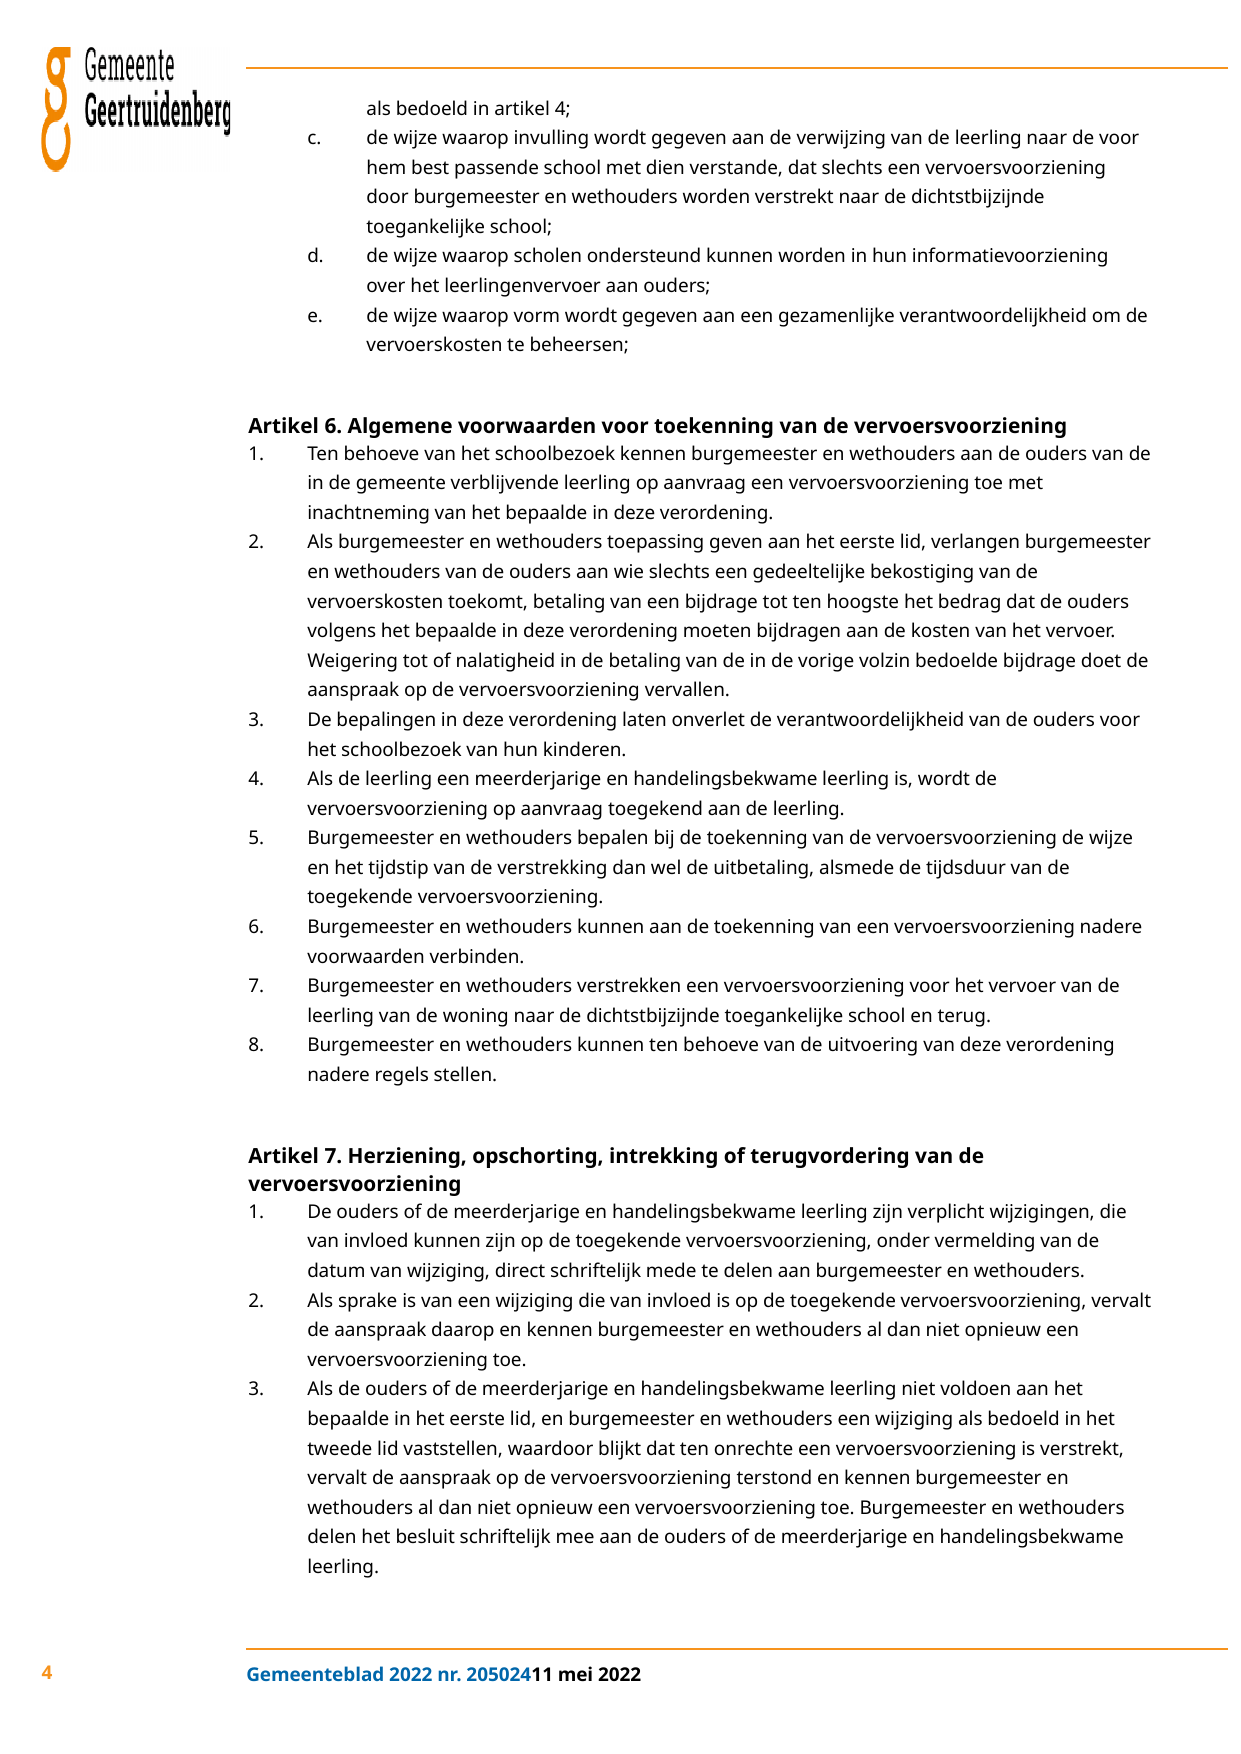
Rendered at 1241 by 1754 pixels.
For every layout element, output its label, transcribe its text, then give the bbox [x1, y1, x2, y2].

list als bedoeld in artikel 4; [307, 95, 1152, 121]
list de wijze waarop scholen ondersteund kunnen worden in hun informatievoorziening over het leerlingenvervoer aan ouders; [307, 243, 1152, 298]
text Artikel 7. Herziening, opschorting, intrekking of terugvordering van de vervoersvoorziening [248, 1141, 1152, 1198]
list Burgemeester en wethouders bepalen bij de toekenning van de vervoersvoorziening de wijze en het tijdstip van de verstrekking dan wel de uitbetaling, alsmede de tijdsduur van de toegekende vervoersvoorziening. [248, 824, 1152, 909]
list de wijze waarop vorm wordt gegeven aan een gezamenlijke verantwoordelijkheid om de vervoerskosten te beheersen; [307, 302, 1152, 357]
list Als burgemeester en wethouders toepassing geven aan het eerste lid, verlangen burgemeester en wethouders van de ouders aan wie slechts een gedeeltelijke bekostiging van de vervoerskosten toekomt, betaling van een bijdrage tot ten hoogste het bedrag dat de ouders volgens het bepaalde in deze verordening moeten bijdragen aan de kosten van het vervoer. Weigering tot of nalatigheid in de betaling van de in de vorige volzin bedoelde bijdrage doet de aanspraak op de vervoersvoorziening vervallen. [248, 529, 1152, 702]
list Als de leerling een meerderjarige en handelingsbekwame leerling is, wordt de vervoersvoorziening op aanvraag toegekend aan de leerling. [248, 765, 1152, 821]
list Burgemeester en wethouders kunnen ten behoeve van de uitvoering van deze verordening nadere regels stellen. [248, 1032, 1152, 1087]
list De bepalingen in deze verordening laten onverlet de verantwoordelijkheid van de ouders voor het schoolbezoek van hun kinderen. [248, 706, 1152, 761]
list Burgemeester en wethouders kunnen aan de toekenning van een vervoersvoorziening nadere voorwaarden verbinden. [248, 913, 1152, 968]
list De ouders of de meerderjarige en handelingsbekwame leerling zijn verplicht wijzigingen, die van invloed kunnen zijn op de toegekende vervoersvoorziening, onder vermelding van de datum van wijziging, direct schriftelijk mede te delen aan burgemeester en wethouders. [248, 1198, 1152, 1283]
text Artikel 6. Algemene voorwaarden voor toekenning van de vervoersvoorziening [248, 411, 1152, 440]
list de wijze waarop invulling wordt gegeven aan de verwijzing van de leerling naar de voor hem best passende school met dien verstande, dat slechts een vervoersvoorziening door burgemeester en wethouders worden verstrekt naar de dichtstbijzijnde toegankelijke school; [307, 124, 1152, 239]
list Ten behoeve van het schoolbezoek kennen burgemeester en wethouders aan de ouders van de in de gemeente verblijvende leerling op aanvraag een vervoersvoorziening toe met inachtneming van het bepaalde in deze verordening. [248, 440, 1152, 525]
list Burgemeester en wethouders verstrekken een vervoersvoorziening voor het vervoer van de leerling van de woning naar de dichtstbijzijnde toegankelijke school en terug. [248, 972, 1152, 1028]
list Als sprake is van een wijziging die van invloed is op de toegekende vervoersvoorziening, vervalt de aanspraak daarop en kennen burgemeester en wethouders al dan niet opnieuw een vervoersvoorziening toe. [248, 1287, 1152, 1372]
list Als de ouders of de meerderjarige en handelingsbekwame leerling niet voldoen aan het bepaalde in het eerste lid, en burgemeester en wethouders een wijziging als bedoeld in het tweede lid vaststellen, waardoor blijkt dat ten onrechte een vervoersvoorziening is verstrekt, vervalt de aanspraak op de vervoersvoorziening terstond en kennen burgemeester en wethouders al dan niet opnieuw een vervoersvoorziening toe. Burgemeester en wethouders delen het besluit schriftelijk mee aan de ouders of de meerderjarige en handelingsbekwame leerling. [248, 1376, 1152, 1579]
picture [41, 47, 231, 172]
